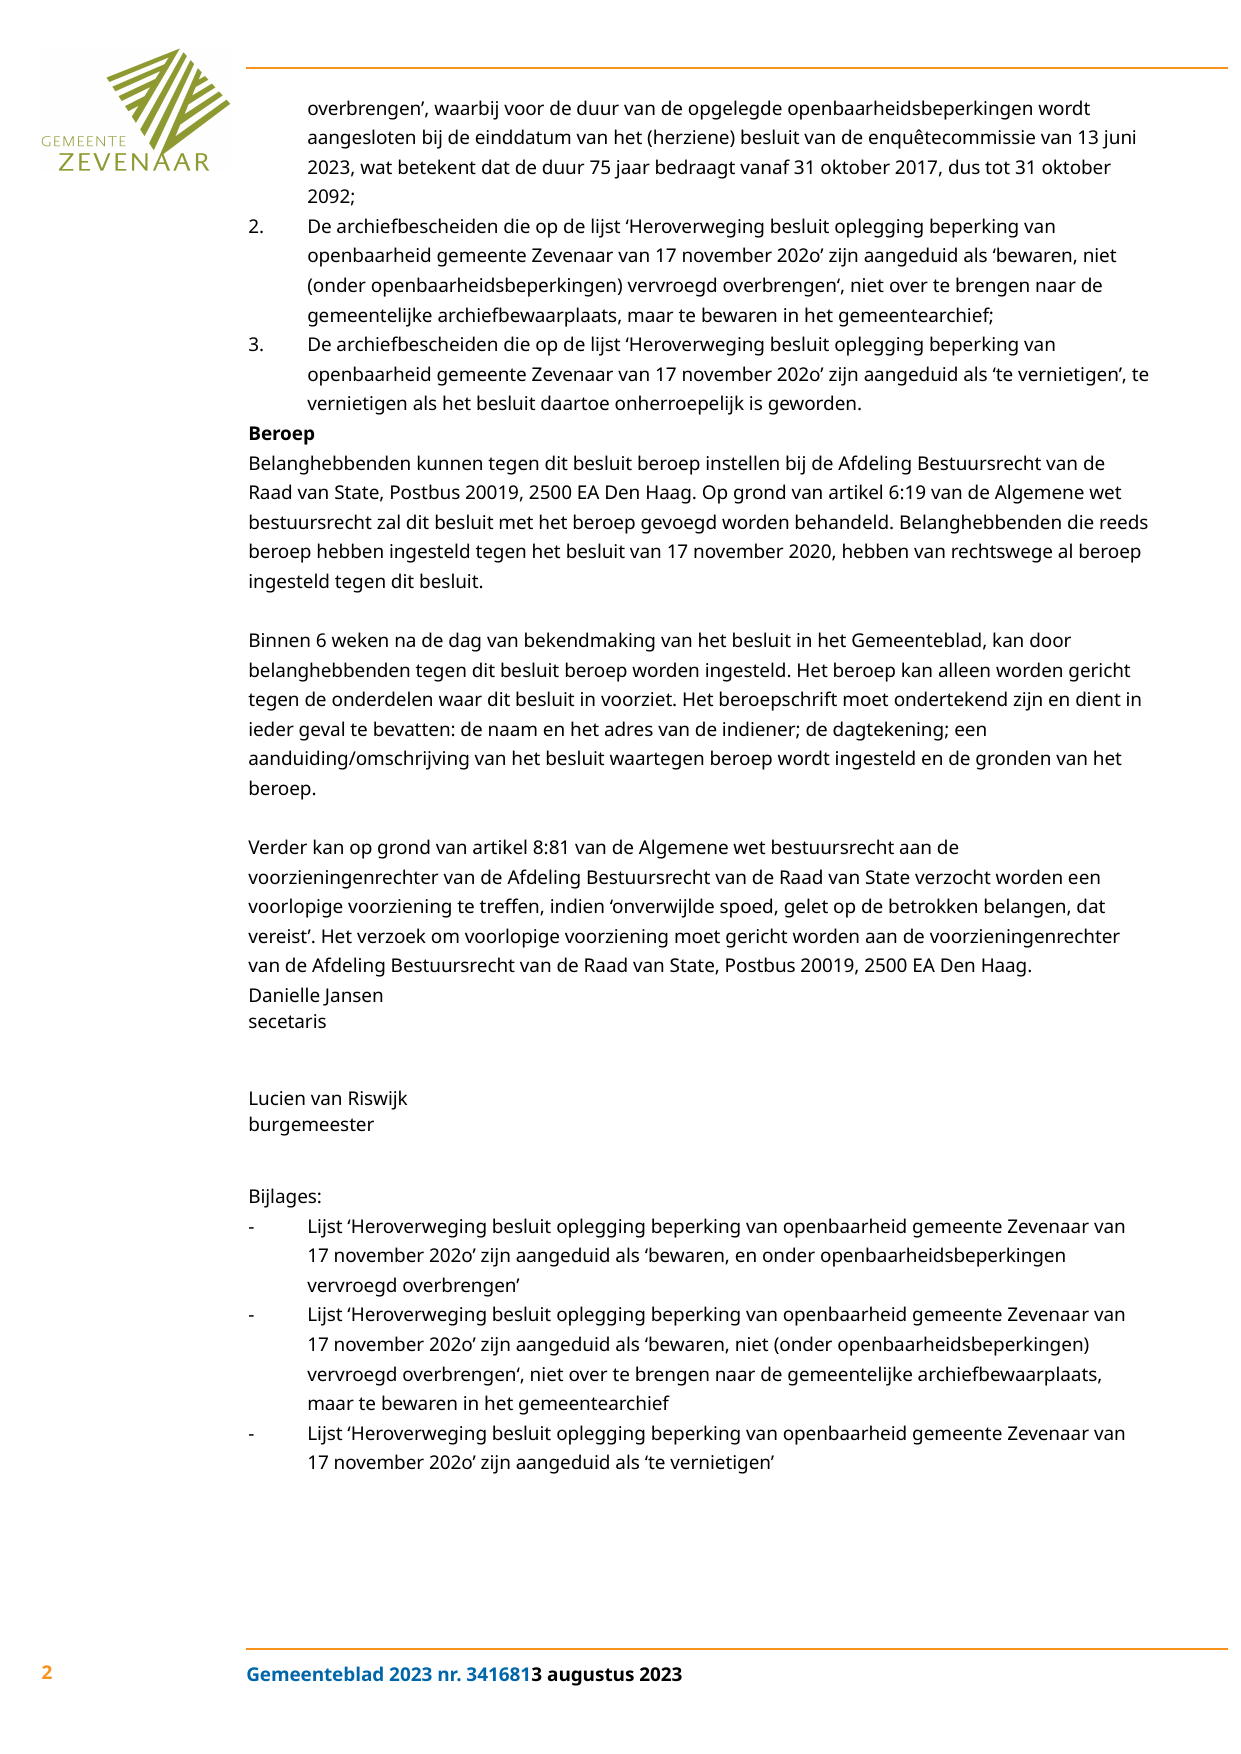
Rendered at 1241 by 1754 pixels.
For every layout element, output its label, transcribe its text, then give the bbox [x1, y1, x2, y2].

list De archiefbescheiden die op de lijst ‘Heroverweging besluit oplegging beperking van openbaarheid gemeente Zevenaar van 17 november 202o’ zijn aangeduid als ‘bewaren, niet (onder openbaarheidsbeperkingen) vervroegd overbrengen‘, niet over te brengen naar de gemeentelijke archiefbewaarplaats, maar te bewaren in het gemeentearchief; [248, 213, 1152, 328]
text Verder kan op grond van artikel 8:81 van de Algemene wet bestuursrecht aan de voorzieningenrechter van de Afdeling Bestuursrecht van de Raad van State verzocht worden een voorlopige voorziening te treffen, indien ‘onverwijlde spoed, gelet op de betrokken belangen, dat vereist’. Het verzoek om voorlopige voorziening moet gericht worden aan de voorzieningenrechter van de Afdeling Bestuursrecht van de Raad van State, Postbus 20019, 2500 EA Den Haag. [248, 834, 1152, 978]
text secetaris [248, 1008, 1152, 1034]
text Beroep [248, 420, 1152, 446]
text Lucien van Riswijk [248, 1085, 1152, 1111]
list Lijst ‘Heroverweging besluit oplegging beperking van openbaarheid gemeente Zevenaar van 17 november 202o’ zijn aangeduid als ‘bewaren, en onder openbaarheidsbeperkingen vervroegd overbrengen’ [248, 1213, 1152, 1298]
list Lijst ‘Heroverweging besluit oplegging beperking van openbaarheid gemeente Zevenaar van 17 november 202o’ zijn aangeduid als ‘te vernietigen’ [248, 1420, 1152, 1475]
text burgemeester [248, 1111, 1152, 1137]
text Danielle Jansen [248, 982, 1152, 1008]
list overbrengen’, waarbij voor de duur van de opgelegde openbaarheidsbeperkingen wordt aangesloten bij de einddatum van het (herziene) besluit van de enquêtecommissie van 13 juni 2023, wat betekent dat de duur 75 jaar bedraagt vanaf 31 oktober 2017, dus tot 31 oktober 2092; [248, 95, 1152, 209]
text Belanghebbenden kunnen tegen dit besluit beroep instellen bij de Afdeling Bestuursrecht van de Raad van State, Postbus 20019, 2500 EA Den Haag. Op grond van artikel 6:19 van de Algemene wet bestuursrecht zal dit besluit met het beroep gevoegd worden behandeld. Belanghebbenden die reeds beroep hebben ingesteld tegen het besluit van 17 november 2020, hebben van rechtswege al beroep ingesteld tegen dit besluit. [248, 450, 1152, 594]
list De archiefbescheiden die op de lijst ‘Heroverweging besluit oplegging beperking van openbaarheid gemeente Zevenaar van 17 november 202o’ zijn aangeduid als ‘te vernietigen’, te vernietigen als het besluit daartoe onherroepelijk is geworden. [248, 331, 1152, 416]
picture [41, 47, 231, 172]
text Bijlages: [248, 1183, 1152, 1209]
text Binnen 6 weken na de dag van bekendmaking van het besluit in het Gemeenteblad, kan door belanghebbenden tegen dit besluit beroep worden ingesteld. Het beroep kan alleen worden gericht tegen de onderdelen waar dit besluit in voorziet. Het beroepschrift moet ondertekend zijn en dient in ieder geval te bevatten: de naam en het adres van de indiener; de dagtekening; een aanduiding/omschrijving van het besluit waartegen beroep wordt ingesteld en de gronden van het beroep. [248, 627, 1152, 801]
list Lijst ‘Heroverweging besluit oplegging beperking van openbaarheid gemeente Zevenaar van 17 november 202o’ zijn aangeduid als ‘bewaren, niet (onder openbaarheidsbeperkingen) vervroegd overbrengen‘, niet over te brengen naar de gemeentelijke archiefbewaarplaats, maar te bewaren in het gemeentearchief [248, 1302, 1152, 1416]
